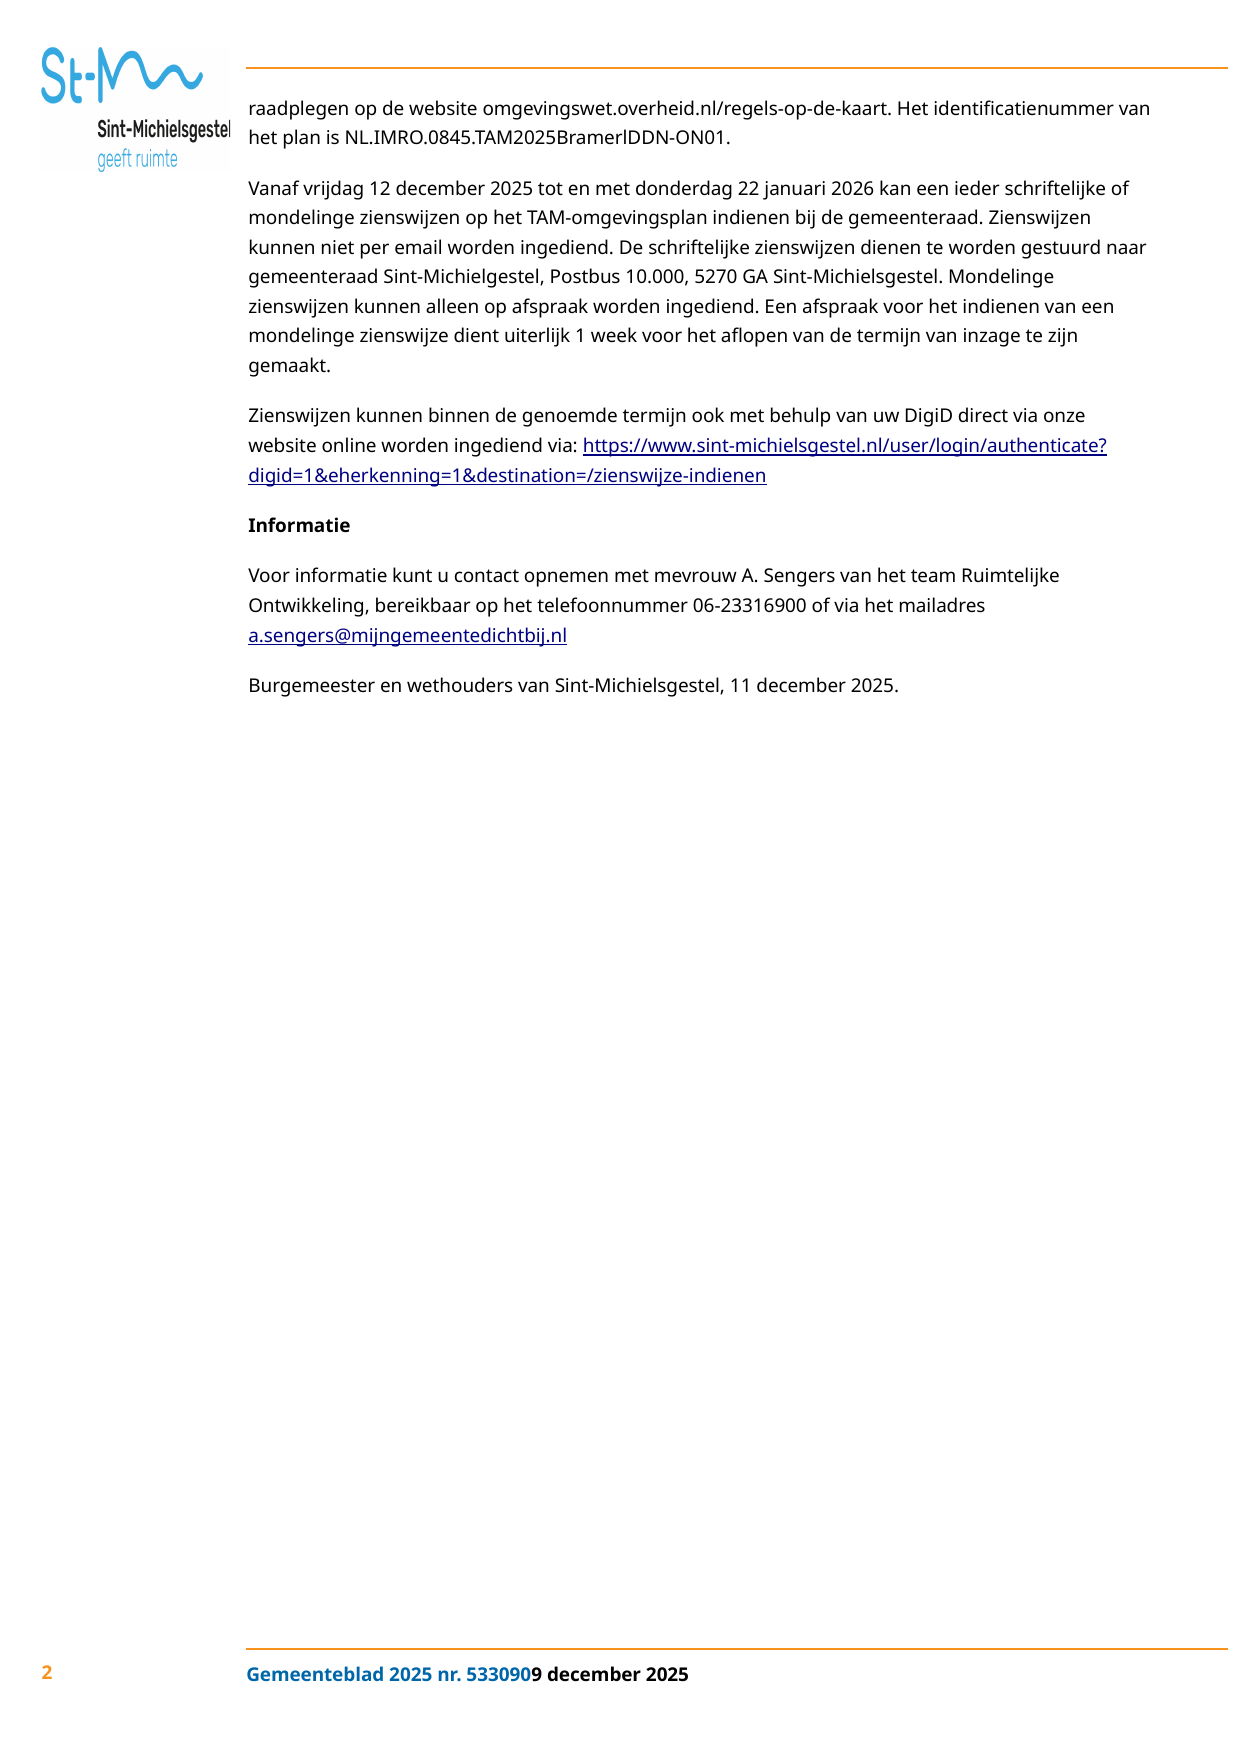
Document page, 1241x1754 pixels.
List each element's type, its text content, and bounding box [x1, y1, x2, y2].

text Vanaf vrijdag 12 december 2025 tot en met donderdag 22 januari 2026 kan een ieder schriftelijke of mondelinge zienswijzen op het TAM-omgevingsplan indienen bij de gemeenteraad. Zienswijzen kunnen niet per email worden ingediend. De schriftelijke zienswijzen dienen te worden gestuurd naar gemeenteraad Sint-Michielgestel, Postbus 10.000, 5270 GA Sint-Michielsgestel. Mondelinge zienswijzen kunnen alleen op afspraak worden ingediend. Een afspraak voor het indienen van een mondelinge zienswijze dient uiterlijk 1 week voor het aflopen van de termijn van inzage te zijn gemaakt. [248, 175, 1152, 378]
text Informatie [248, 512, 1152, 538]
text Zienswijzen kunnen binnen de genoemde termijn ook met behulp van uw DigiD direct via onze website online worden ingediend via: https://www.sint-michielsgestel.nl/user/login/authenticate?digid=1&eherkenning=1&destination=/zienswijze-indienen [248, 403, 1152, 488]
picture [41, 47, 231, 172]
text Burgemeester en wethouders van Sint-Michielsgestel, 11 december 2025. [248, 672, 1152, 698]
text raadplegen op de website omgevingswet.overheid.nl/regels-op-de-kaart. Het identificatienummer van het plan is NL.IMRO.0845.TAM2025BramerlDDN-ON01. [248, 95, 1152, 150]
text Voor informatie kunt u contact opnemen met mevrouw A. Sengers van het team Ruimtelijke Ontwikkeling, bereikbaar op het telefoonnummer 06-23316900 of via het mailadres a.sengers@mijngemeentedichtbij.nl [248, 563, 1152, 648]
